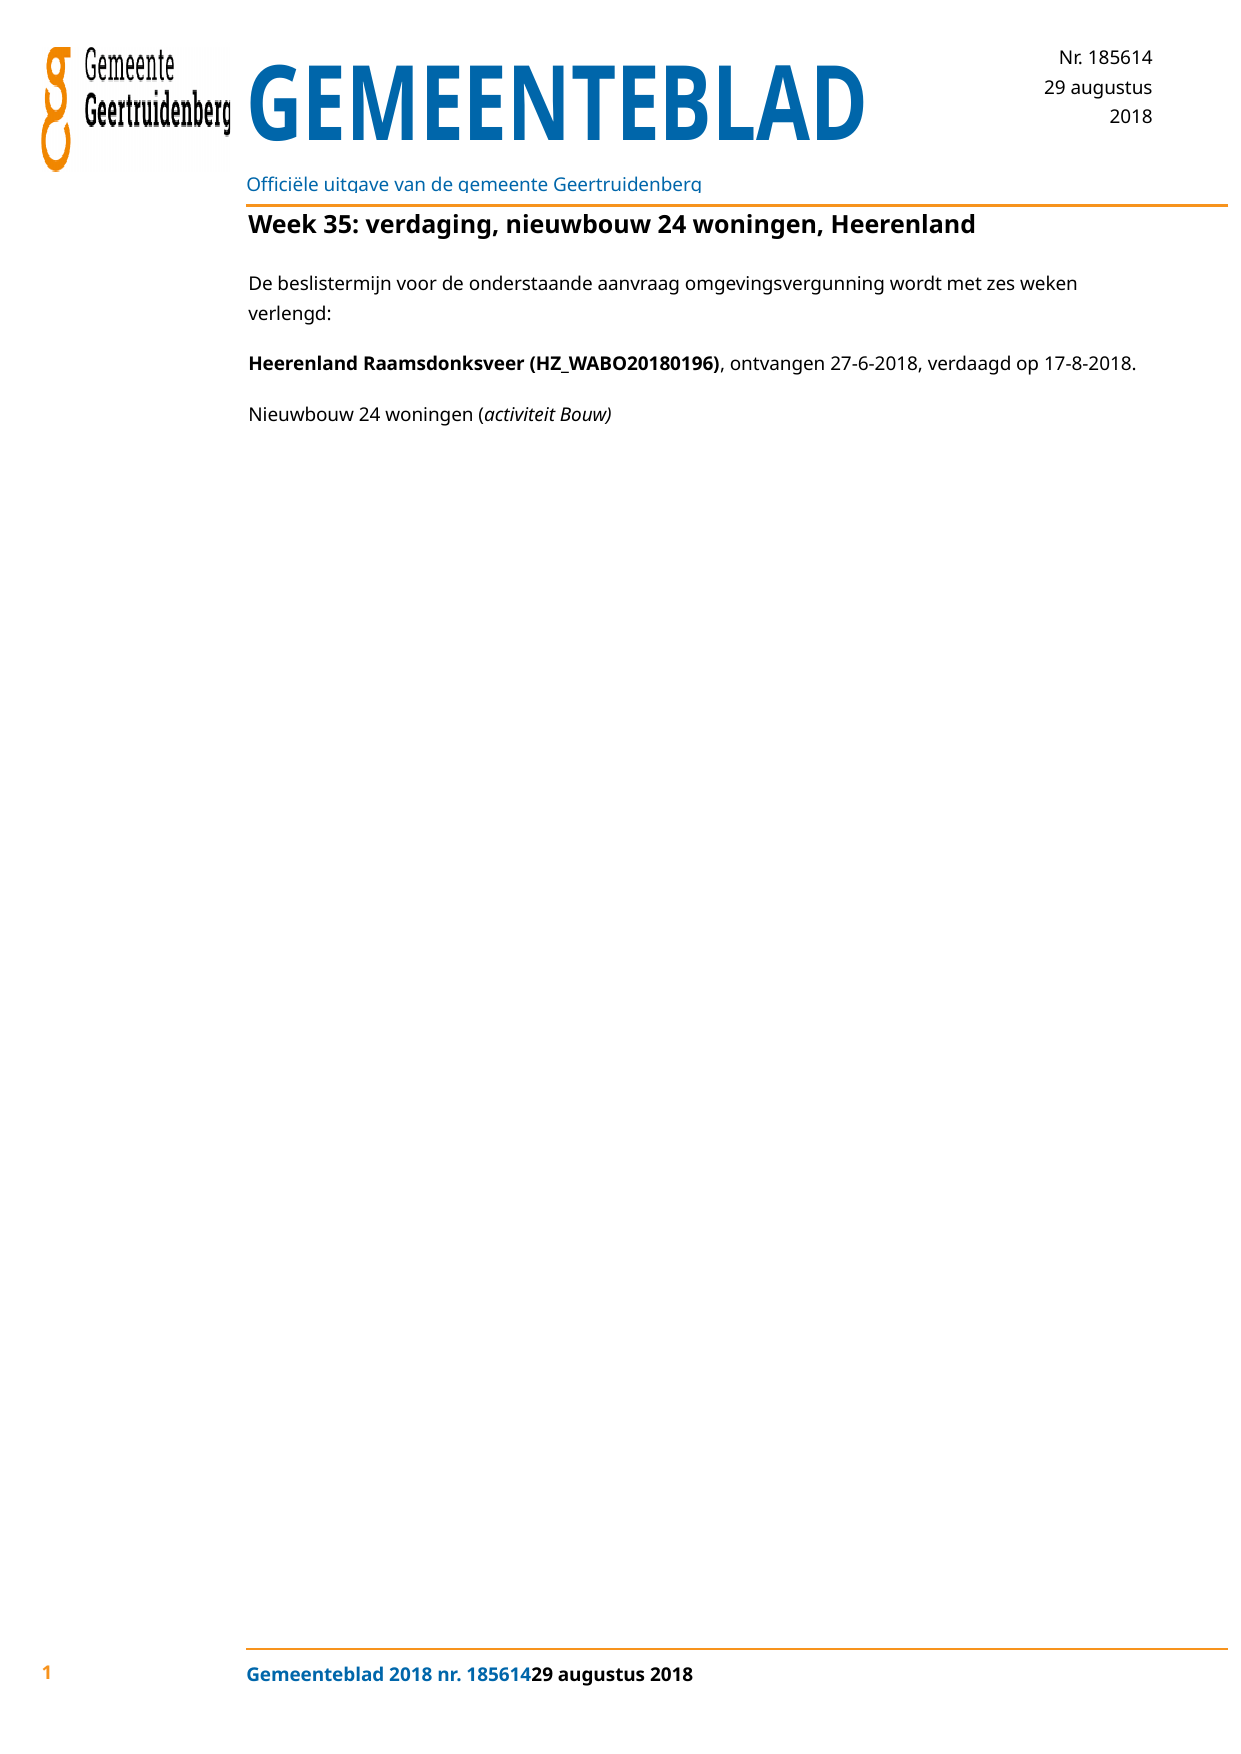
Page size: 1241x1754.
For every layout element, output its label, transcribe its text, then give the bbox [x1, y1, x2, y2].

text Nieuwbouw 24 woningen (activiteit Bouw) [248, 401, 1152, 426]
text De beslistermijn voor de onderstaande aanvraag omgevingsvergunning wordt met zes weken verlengd: [248, 270, 1152, 326]
text Week 35: verdaging, nieuwbouw 24 woningen, Heerenland [248, 207, 1152, 241]
text Heerenland Raamsdonksveer (HZ_WABO20180196), ontvangen 27-6-2018, verdaagd op 17-8-2018. [248, 350, 1152, 376]
picture [41, 47, 231, 172]
